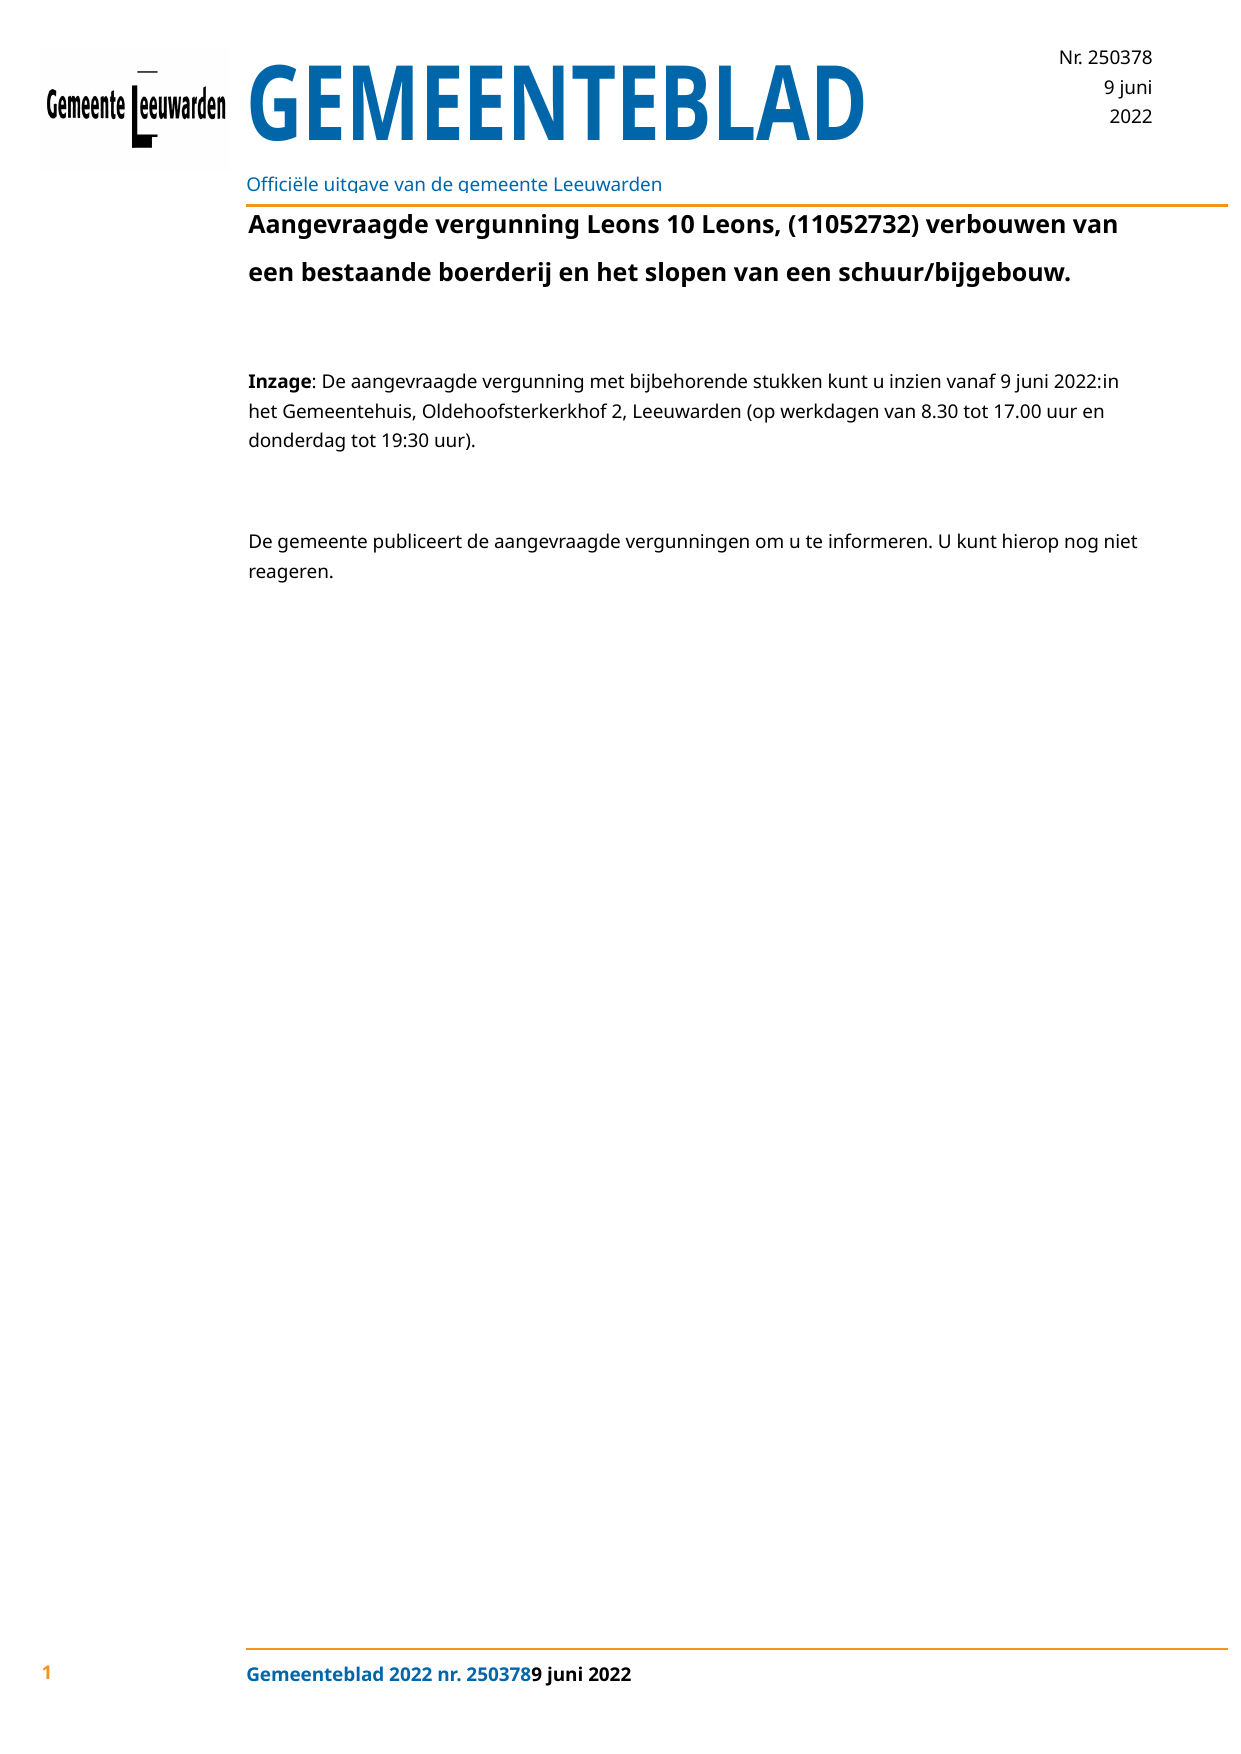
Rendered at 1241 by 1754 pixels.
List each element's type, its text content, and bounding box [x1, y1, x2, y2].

text De gemeente publiceert de aangevraagde vergunningen om u te informeren. U kunt hierop nog niet reageren. [248, 528, 1152, 584]
picture [41, 47, 231, 172]
text Aangevraagde vergunning Leons 10 Leons, (11052732) verbouwen van een bestaande boerderij en het slopen van een schuur/bijgebouw. [248, 207, 1152, 288]
text Inzage: De aangevraagde vergunning met bijbehorende stukken kunt u inzien vanaf 9 juni 2022:in het Gemeentehuis, Oldehoofsterkerkhof 2, Leeuwarden (op werkdagen van 8.30 tot 17.00 uur en donderdag tot 19:30 uur). [248, 368, 1152, 453]
